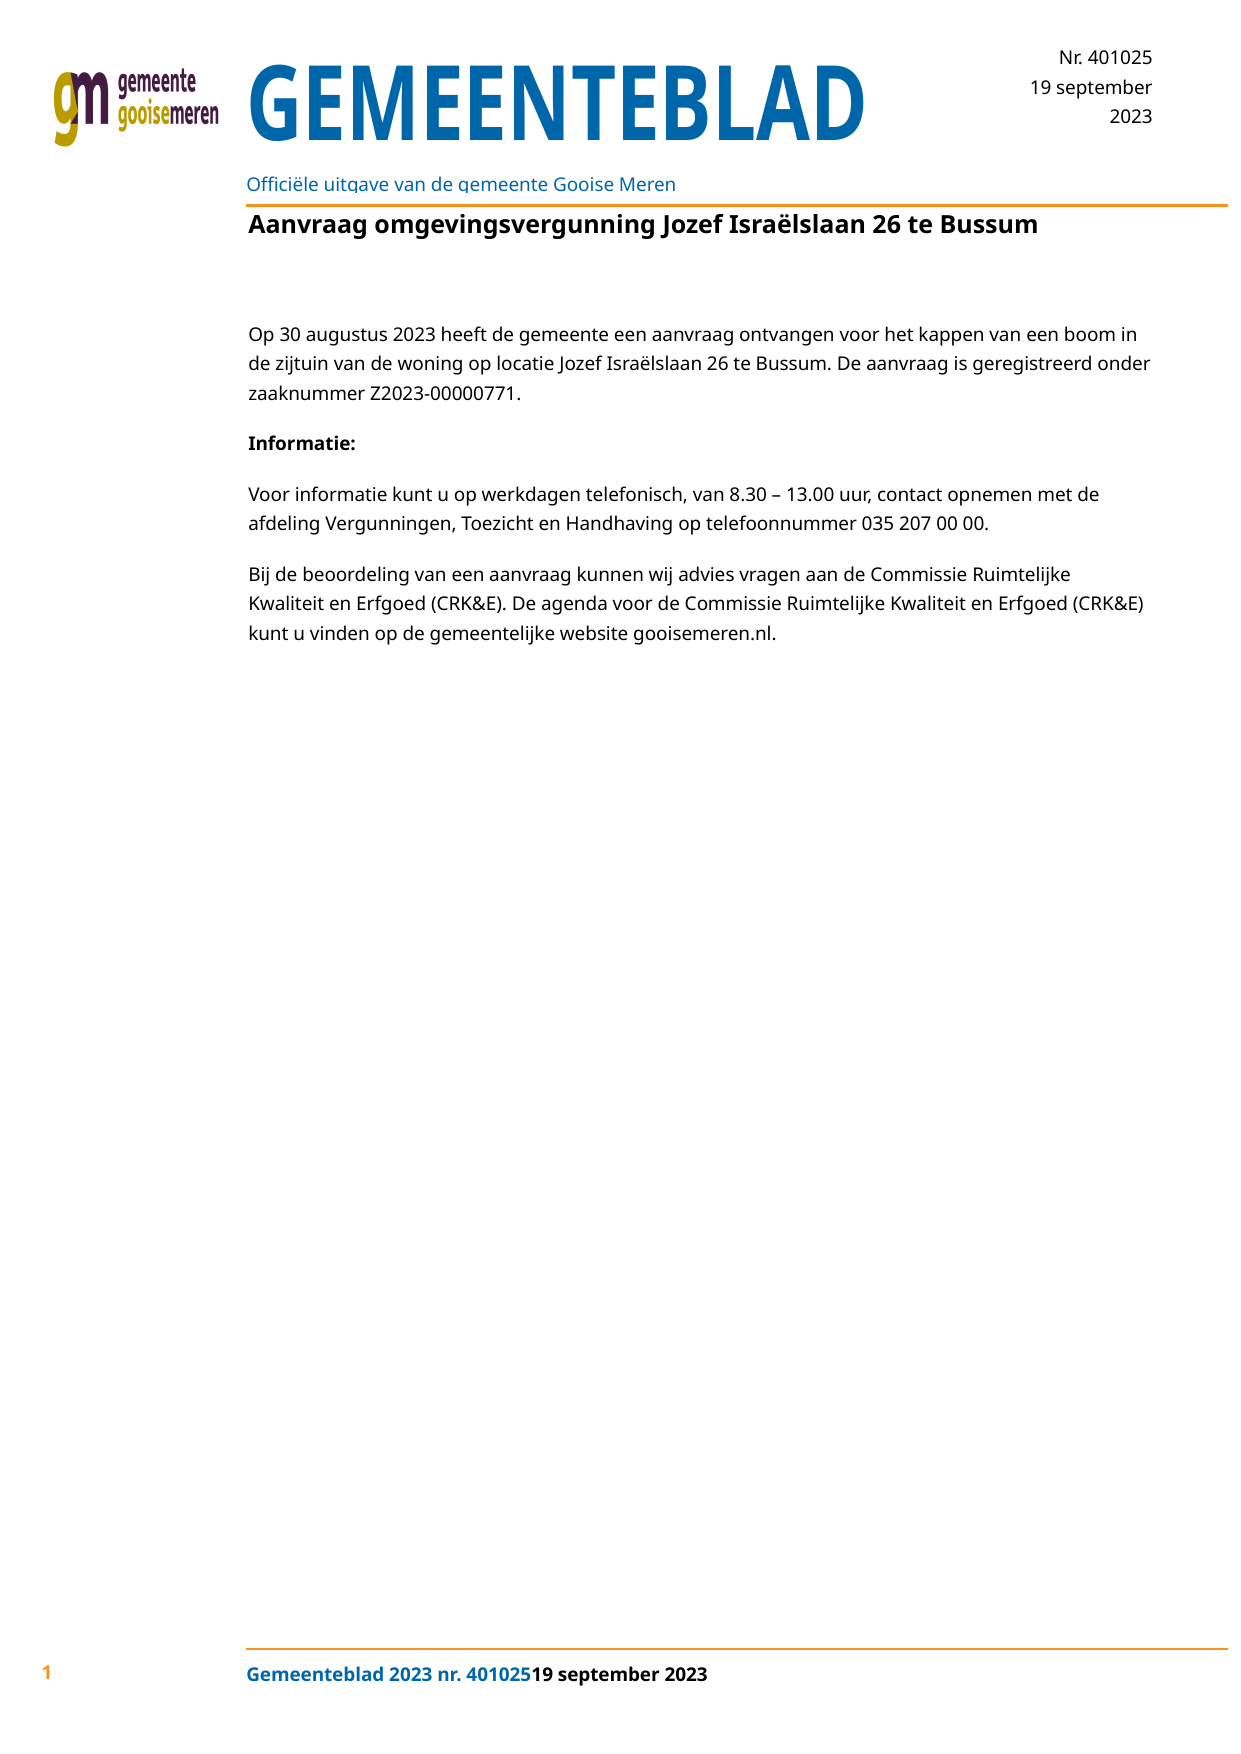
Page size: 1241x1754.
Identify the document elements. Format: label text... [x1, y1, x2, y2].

text Bij de beoordeling van een aanvraag kunnen wij advies vragen aan de Commissie Ruimtelijke Kwaliteit en Erfgoed (CRK&E). De agenda voor de Commissie Ruimtelijke Kwaliteit en Erfgoed (CRK&E) kunt u vinden op de gemeentelijke website gooisemeren.nl. [248, 561, 1152, 646]
text Voor informatie kunt u op werkdagen telefonisch, van 8.30 – 13.00 uur, contact opnemen met de afdeling Vergunningen, Toezicht en Handhaving op telefoonnummer 035 207 00 00. [248, 481, 1152, 536]
text Op 30 augustus 2023 heeft de gemeente een aanvraag ontvangen voor het kappen van een boom in de zijtuin van de woning op locatie Jozef Israëlslaan 26 te Bussum. De aanvraag is geregistreerd onder zaaknummer Z2023-00000771. [248, 321, 1152, 406]
text Aanvraag omgevingsvergunning Jozef Israëlslaan 26 te Bussum [248, 207, 1152, 241]
text Informatie: [248, 430, 1152, 456]
picture [41, 47, 231, 172]
